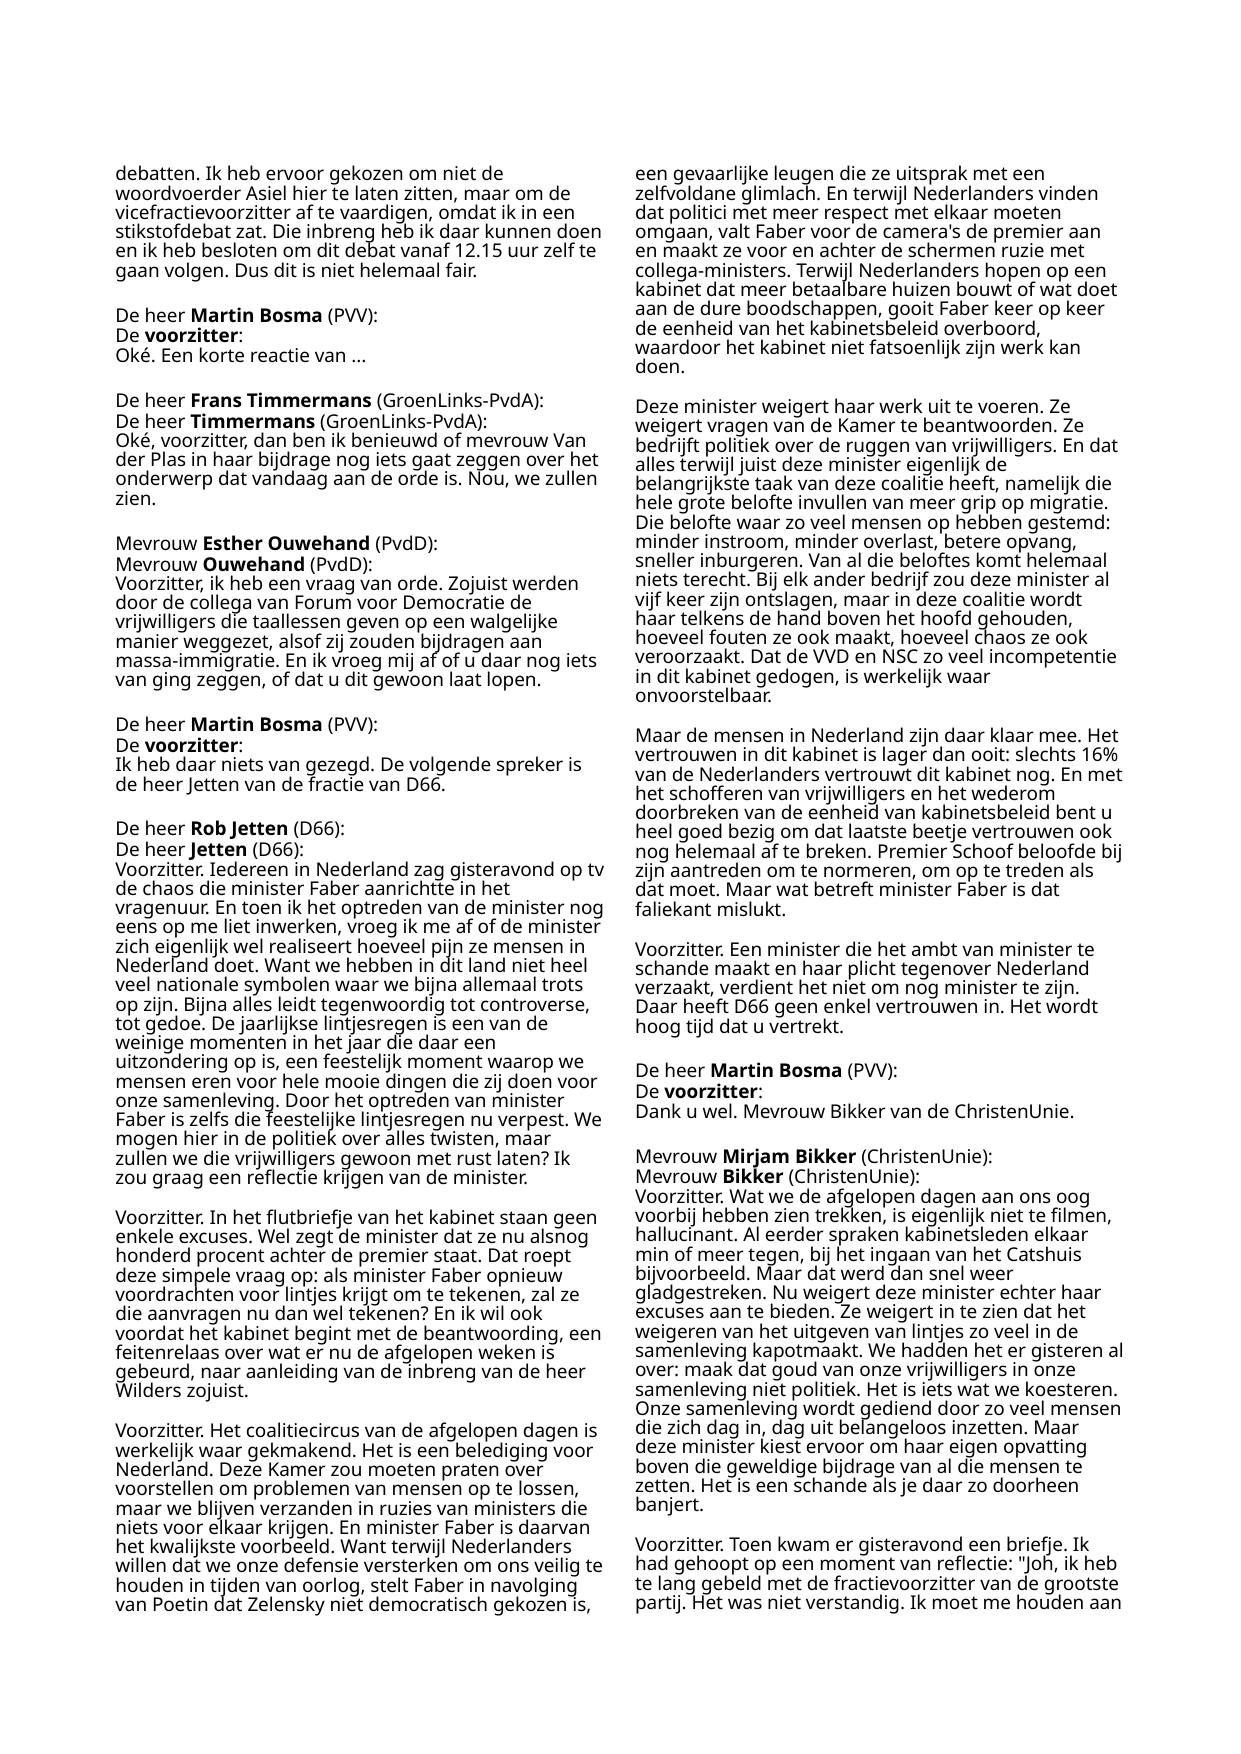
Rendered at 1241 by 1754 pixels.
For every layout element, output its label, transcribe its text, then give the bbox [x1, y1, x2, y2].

text Voorzitter, ik heb een vraag van orde. Zojuist werden door de collega van Forum voor Democratie de vrijwilligers die taallessen geven op een walgelijke manier weggezet, alsof zij zouden bijdragen aan massa-immigratie. En ik vroeg mij af of u daar nog iets van ging zeggen, of dat u dit gewoon laat lopen. [115, 575, 605, 690]
text Mevrouw Esther Ouwehand (PvdD): [115, 530, 605, 556]
text Maar de mensen in Nederland zijn daar klaar mee. Het vertrouwen in dit kabinet is lager dan ooit: slechts 16% van de Nederlanders vertrouwt dit kabinet nog. En met het schofferen van vrijwilligers en het wederom doorbreken van de eenheid van kabinetsbeleid bent u heel goed bezig om dat laatste beetje vertrouwen ook nog helemaal af te breken. Premier Schoof beloofde bij zijn aantreden om te normeren, om op te treden als dat moet. Maar wat betreft minister Faber is dat faliekant mislukt. [635, 727, 1125, 920]
text De voorzitter: [115, 327, 605, 347]
text Deze minister weigert haar werk uit te voeren. Ze weigert vragen van de Kamer te beantwoorden. Ze bedrijft politiek over de ruggen van vrijwilligers. En dat alles terwijl juist deze minister eigenlijk de belangrijkste taak van deze coalitie heeft, namelijk die hele grote belofte invullen van meer grip op migratie. Die belofte waar zo veel mensen op hebben gestemd: minder instroom, minder overlast, betere opvang, sneller inburgeren. Van al die beloftes komt helemaal niets terecht. Bij elk ander bedrijf zou deze minister al vijf keer zijn ontslagen, maar in deze coalitie wordt haar telkens de hand boven het hoofd gehouden, hoeveel fouten ze ook maakt, hoeveel chaos ze ook veroorzaakt. Dat de VVD en NSC zo veel incompetentie in dit kabinet gedogen, is werkelijk waar onvoorstelbaar. [635, 398, 1125, 706]
text De heer Martin Bosma (PVV): [115, 711, 605, 737]
text Oké. Een korte reactie van ... [115, 347, 605, 366]
text Voorzitter. Iedereen in Nederland zag gisteravond op tv de chaos die minister Faber aanrichtte in het vragenuur. En toen ik het optreden van de minister nog eens op me liet inwerken, vroeg ik me af of de minister zich eigenlijk wel realiseert hoeveel pijn ze mensen in Nederland doet. Want we hebben in dit land niet heel veel nationale symbolen waar we bijna allemaal trots op zijn. Bijna alles leidt tegenwoordig tot controverse, tot gedoe. De jaarlijkse lintjesregen is een van de weinige momenten in het jaar die daar een uitzondering op is, een feestelijk moment waarop we mensen eren voor hele mooie dingen die zij doen voor onze samenleving. Door het optreden van minister Faber is zelfs die feestelijke lintjesregen nu verpest. We mogen hier in de politiek over alles twisten, maar zullen we die vrijwilligers gewoon met rust laten? Ik zou graag een reflectie krijgen van de minister. [115, 861, 605, 1188]
text debatten. Ik heb ervoor gekozen om niet de woordvoerder Asiel hier te laten zitten, maar om de vicefractievoorzitter af te vaardigen, omdat ik in een stikstofdebat zat. Die inbreng heb ik daar kunnen doen en ik heb besloten om dit debat vanaf 12.15 uur zelf te gaan volgen. Dus dit is niet helemaal fair. [115, 165, 605, 281]
text Mevrouw Mirjam Bikker (ChristenUnie): [635, 1143, 1125, 1168]
text De heer Timmermans (GroenLinks-PvdA): [115, 413, 605, 432]
text De heer Rob Jetten (D66): [115, 816, 605, 841]
text Voorzitter. Wat we de afgelopen dagen aan ons oog voorbij hebben zien trekken, is eigenlijk niet te filmen, hallucinant. Al eerder spraken kabinetsleden elkaar min of meer tegen, bij het ingaan van het Catshuis bijvoorbeeld. Maar dat werd dan snel weer gladgestreken. Nu weigert deze minister echter haar excuses aan te bieden. Ze weigert in te zien dat het weigeren van het uitgeven van lintjes zo veel in de samenleving kapotmaakt. We hadden het er gisteren al over: maak dat goud van onze vrijwilligers in onze samenleving niet politiek. Het is iets wat we koesteren. Onze samenleving wordt gediend door zo veel mensen die zich dag in, dag uit belangeloos inzetten. Maar deze minister kiest ervoor om haar eigen opvatting boven die geweldige bijdrage van al die mensen te zetten. Het is een schande als je daar zo doorheen banjert. [635, 1188, 1125, 1515]
text Voorzitter. In het flutbriefje van het kabinet staan geen enkele excuses. Wel zegt de minister dat ze nu alsnog honderd procent achter de premier staat. Dat roept deze simpele vraag op: als minister Faber opnieuw voordrachten voor lintjes krijgt om te tekenen, zal ze die aanvragen nu dan wel tekenen? En ik wil ook voordat het kabinet begint met de beantwoording, een feitenrelaas over wat er nu de afgelopen weken is gebeurd, naar aanleiding van de inbreng van de heer Wilders zojuist. [115, 1209, 605, 1402]
text Mevrouw Ouwehand (PvdD): [115, 556, 605, 575]
text De heer Martin Bosma (PVV): [115, 302, 605, 327]
text Oké, voorzitter, dan ben ik benieuwd of mevrouw Van der Plas in haar bijdrage nog iets gaat zeggen over het onderwerp dat vandaag aan de orde is. Nou, we zullen zien. [115, 432, 605, 509]
text De heer Jetten (D66): [115, 841, 605, 861]
text Mevrouw Bikker (ChristenUnie): [635, 1168, 1125, 1188]
text Voorzitter. Toen kwam er gisteravond een briefje. Ik had gehoopt op een moment van reflectie: "Joh, ik heb te lang gebeld met de fractievoorzitter van de grootste partij. Het was niet verstandig. Ik moet me houden aan [635, 1536, 1125, 1613]
text Voorzitter. Het coalitiecircus van de afgelopen dagen is werkelijk waar gekmakend. Het is een belediging voor Nederland. Deze Kamer zou moeten praten over voorstellen om problemen van mensen op te lossen, maar we blijven verzanden in ruzies van ministers die niets voor elkaar krijgen. En minister Faber is daarvan het kwalijkste voorbeeld. Want terwijl Nederlanders willen dat we onze defensie versterken om ons veilig te houden in tijden van oorlog, stelt Faber in navolging van Poetin dat Zelensky niet democratisch gekozen is, [115, 1422, 605, 1615]
text Voorzitter. Een minister die het ambt van minister te schande maakt en haar plicht tegenover Nederland verzaakt, verdient het niet om nog minister te zijn. Daar heeft D66 geen enkel vertrouwen in. Het wordt hoog tijd dat u vertrekt. [635, 941, 1125, 1037]
text Ik heb daar niets van gezegd. De volgende spreker is de heer Jetten van de fractie van D66. [115, 756, 605, 795]
text Dank u wel. Mevrouw Bikker van de ChristenUnie. [635, 1103, 1125, 1122]
text De voorzitter: [115, 737, 605, 756]
text De heer Martin Bosma (PVV): [635, 1058, 1125, 1083]
text De heer Frans Timmermans (GroenLinks-PvdA): [115, 387, 605, 413]
text De voorzitter: [635, 1083, 1125, 1103]
text een gevaarlijke leugen die ze uitsprak met een zelfvoldane glimlach. En terwijl Nederlanders vinden dat politici met meer respect met elkaar moeten omgaan, valt Faber voor de camera's de premier aan en maakt ze voor en achter de schermen ruzie met collega-ministers. Terwijl Nederlanders hopen op een kabinet dat meer betaalbare huizen bouwt of wat doet aan de dure boodschappen, gooit Faber keer op keer de eenheid van het kabinetsbeleid overboord, waardoor het kabinet niet fatsoenlijk zijn werk kan doen. [635, 165, 1125, 377]
